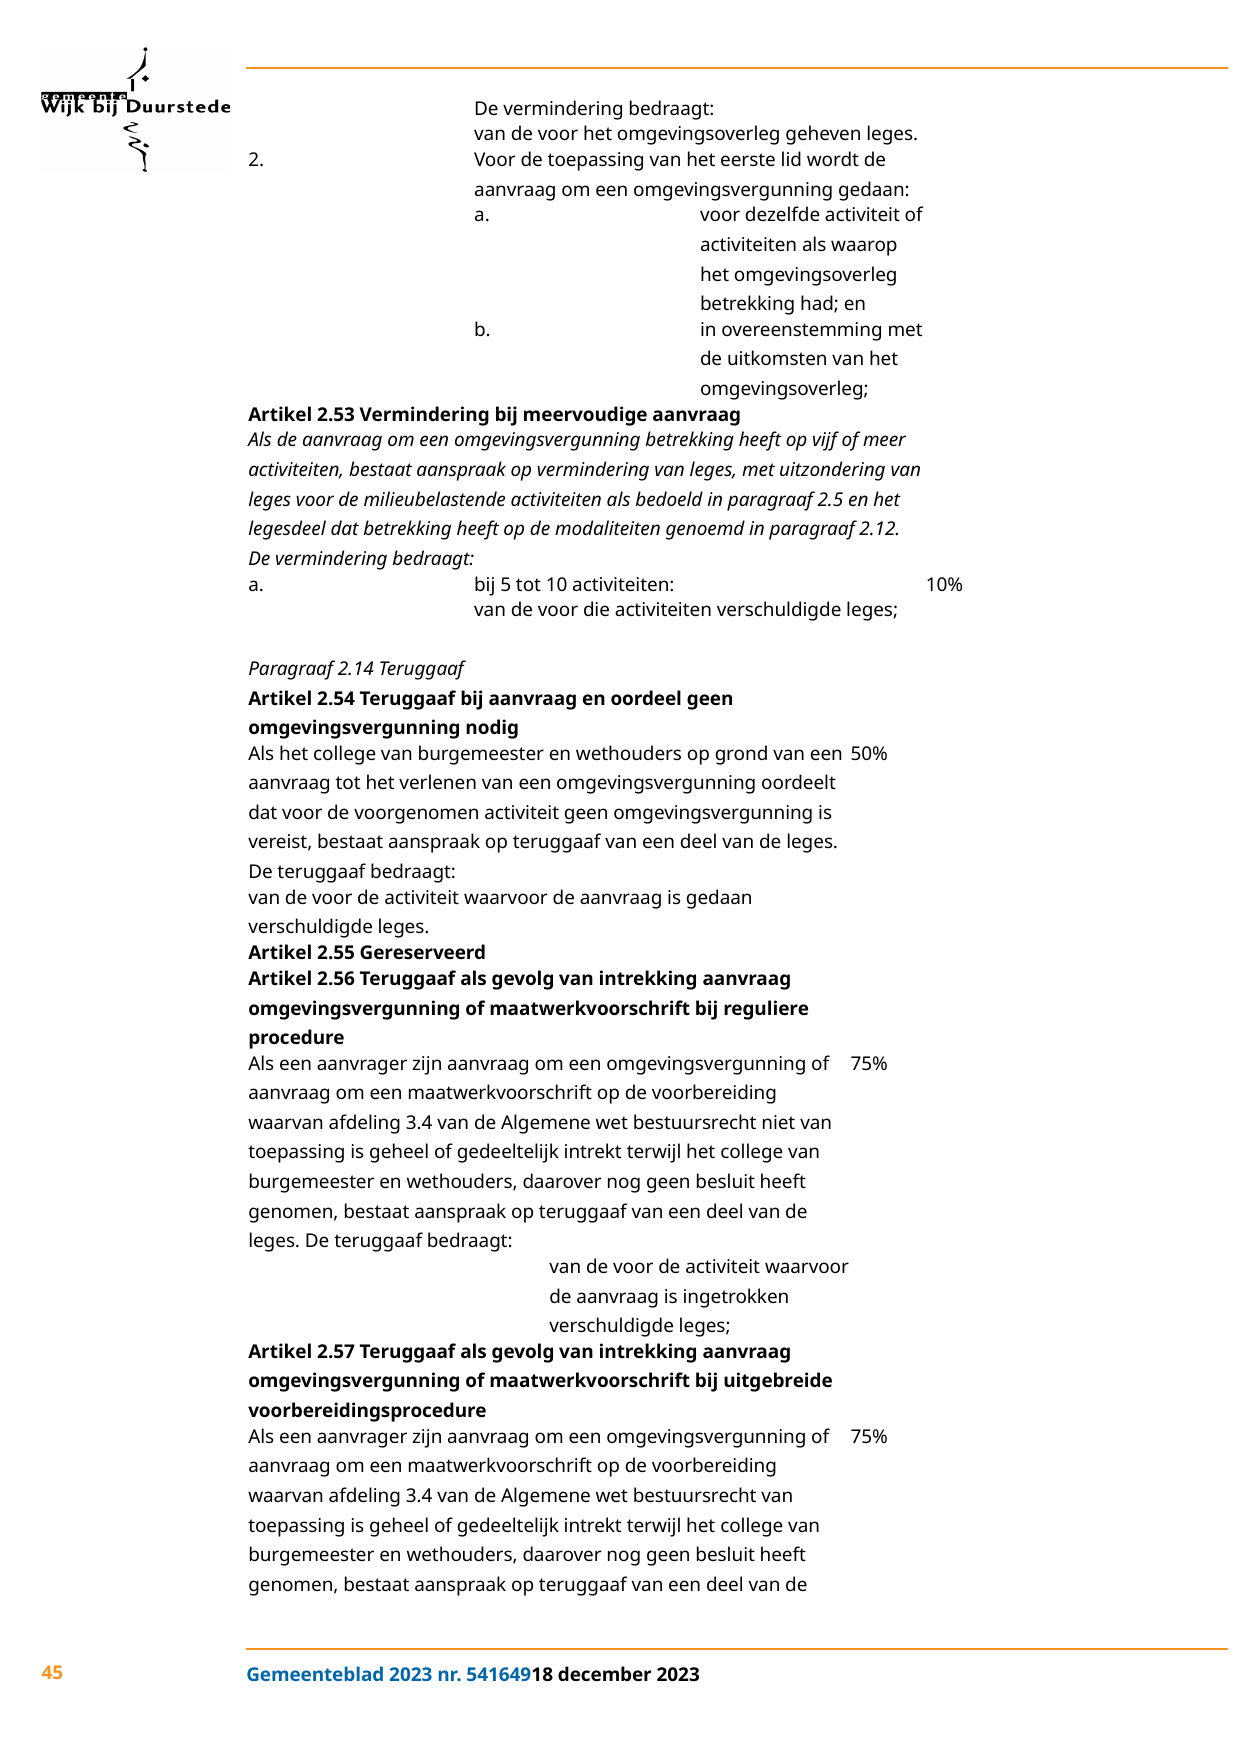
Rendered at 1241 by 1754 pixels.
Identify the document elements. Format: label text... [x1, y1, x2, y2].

table_cell [248, 121, 474, 146]
table_cell voor dezelfde activiteit of activiteiten als waarop het omgevingsoverleg betrekking had; en [700, 202, 926, 316]
table_cell van de voor de activiteit waarvoor de aanvraag is gedaan verschuldigde leges. [248, 884, 850, 939]
table_cell Als een aanvrager zijn aanvraag om een omgevingsvergunning of aanvraag om een maatwerkvoorschrift op de voorbereiding waarvan afdeling 3.4 van de Algemene wet bestuursrecht van toepassing is geheel of gedeeltelijk intrekt terwijl het college van burgemeester en wethouders, daarover nog geen besluit heeft genomen, bestaat aanspraak op teruggaaf van een deel van de [248, 1423, 850, 1597]
table_cell in overeenstemming met de uitkomsten van het omgevingsoverleg; [700, 316, 926, 401]
table_cell [850, 1338, 1152, 1423]
table_cell bij 5 tot 10 activiteiten: [474, 571, 926, 596]
table_cell [248, 596, 474, 622]
table_cell van de voor de activiteit waarvoor de aanvraag is ingetrokken verschuldigde leges; [549, 1253, 850, 1338]
table_cell [248, 202, 474, 316]
table_cell Als het college van burgemeester en wethouders op grond van een aanvraag tot het verlenen van een omgevingsvergunning oordeelt dat voor de voorgenomen activiteit geen omgevingsvergunning is vereist, bestaat aanspraak op teruggaaf van een deel van de leges. De teruggaaf bedraagt: [248, 740, 850, 884]
table_cell [850, 965, 1152, 1050]
table_cell [926, 401, 1152, 427]
table_cell 50% [850, 740, 1152, 884]
table_cell Artikel 2.56 Teruggaaf als gevolg van intrekking aanvraag omgevingsvergunning of maatwerkvoorschrift bij reguliere procedure [248, 965, 850, 1050]
table_header Artikel 2.54 Teruggaaf bij aanvraag en oordeel geen omgevingsvergunning nodig [248, 685, 850, 740]
table_cell Als de aanvraag om een omgevingsvergunning betrekking heeft op vijf of meer activiteiten, bestaat aanspraak op vermindering van leges, met uitzondering van leges voor de milieubelastende activiteiten als bedoeld in paragraaf 2.5 en het legesdeel dat betrekking heeft op de modaliteiten genoemd in paragraaf 2.12. De vermindering bedraagt: [248, 427, 926, 571]
table_cell 75% [850, 1050, 1152, 1253]
table_cell a. [474, 202, 700, 316]
table_cell b. [474, 316, 700, 401]
table_cell [926, 427, 1152, 571]
table_cell [850, 1253, 1152, 1338]
table_cell Als een aanvrager zijn aanvraag om een omgevingsvergunning of aanvraag om een maatwerkvoorschrift op de voorbereiding waarvan afdeling 3.4 van de Algemene wet bestuursrecht niet van toepassing is geheel of gedeeltelijk intrekt terwijl het college van burgemeester en wethouders, daarover nog geen besluit heeft genomen, bestaat aanspraak op teruggaaf van een deel van de leges. De teruggaaf bedraagt: [248, 1050, 850, 1253]
table_cell Artikel 2.53 Vermindering bij meervoudige aanvraag [248, 401, 926, 427]
table_cell [248, 95, 474, 121]
table_cell [850, 939, 1152, 965]
table_cell [926, 121, 1152, 146]
table_cell van de voor het omgevingsoverleg geheven leges. [474, 121, 926, 146]
table_cell 10% [926, 571, 1152, 596]
table_cell [248, 316, 474, 401]
table_cell 75% [850, 1423, 1152, 1597]
table_cell 2. [248, 146, 474, 202]
table_header [850, 685, 1152, 740]
text Paragraaf 2.14 Teruggaaf [248, 655, 1152, 681]
table_cell [926, 146, 1152, 202]
table_cell van de voor die activiteiten verschuldigde leges; [474, 596, 926, 622]
table_cell [926, 596, 1152, 622]
table_cell [926, 95, 1152, 121]
table_cell Voor de toepassing van het eerste lid wordt de aanvraag om een omgevingsvergunning gedaan: [474, 146, 926, 202]
table_cell [248, 1253, 549, 1338]
table_cell [926, 316, 1152, 401]
table_cell [926, 202, 1152, 316]
picture [41, 47, 231, 172]
table_cell [850, 884, 1152, 939]
table_cell De vermindering bedraagt: [474, 95, 926, 121]
table_cell Artikel 2.55 Gereserveerd [248, 939, 850, 965]
table_cell a. [248, 571, 474, 596]
table_cell Artikel 2.57 Teruggaaf als gevolg van intrekking aanvraag omgevingsvergunning of maatwerkvoorschrift bij uitgebreide voorbereidingsprocedure [248, 1338, 850, 1423]
